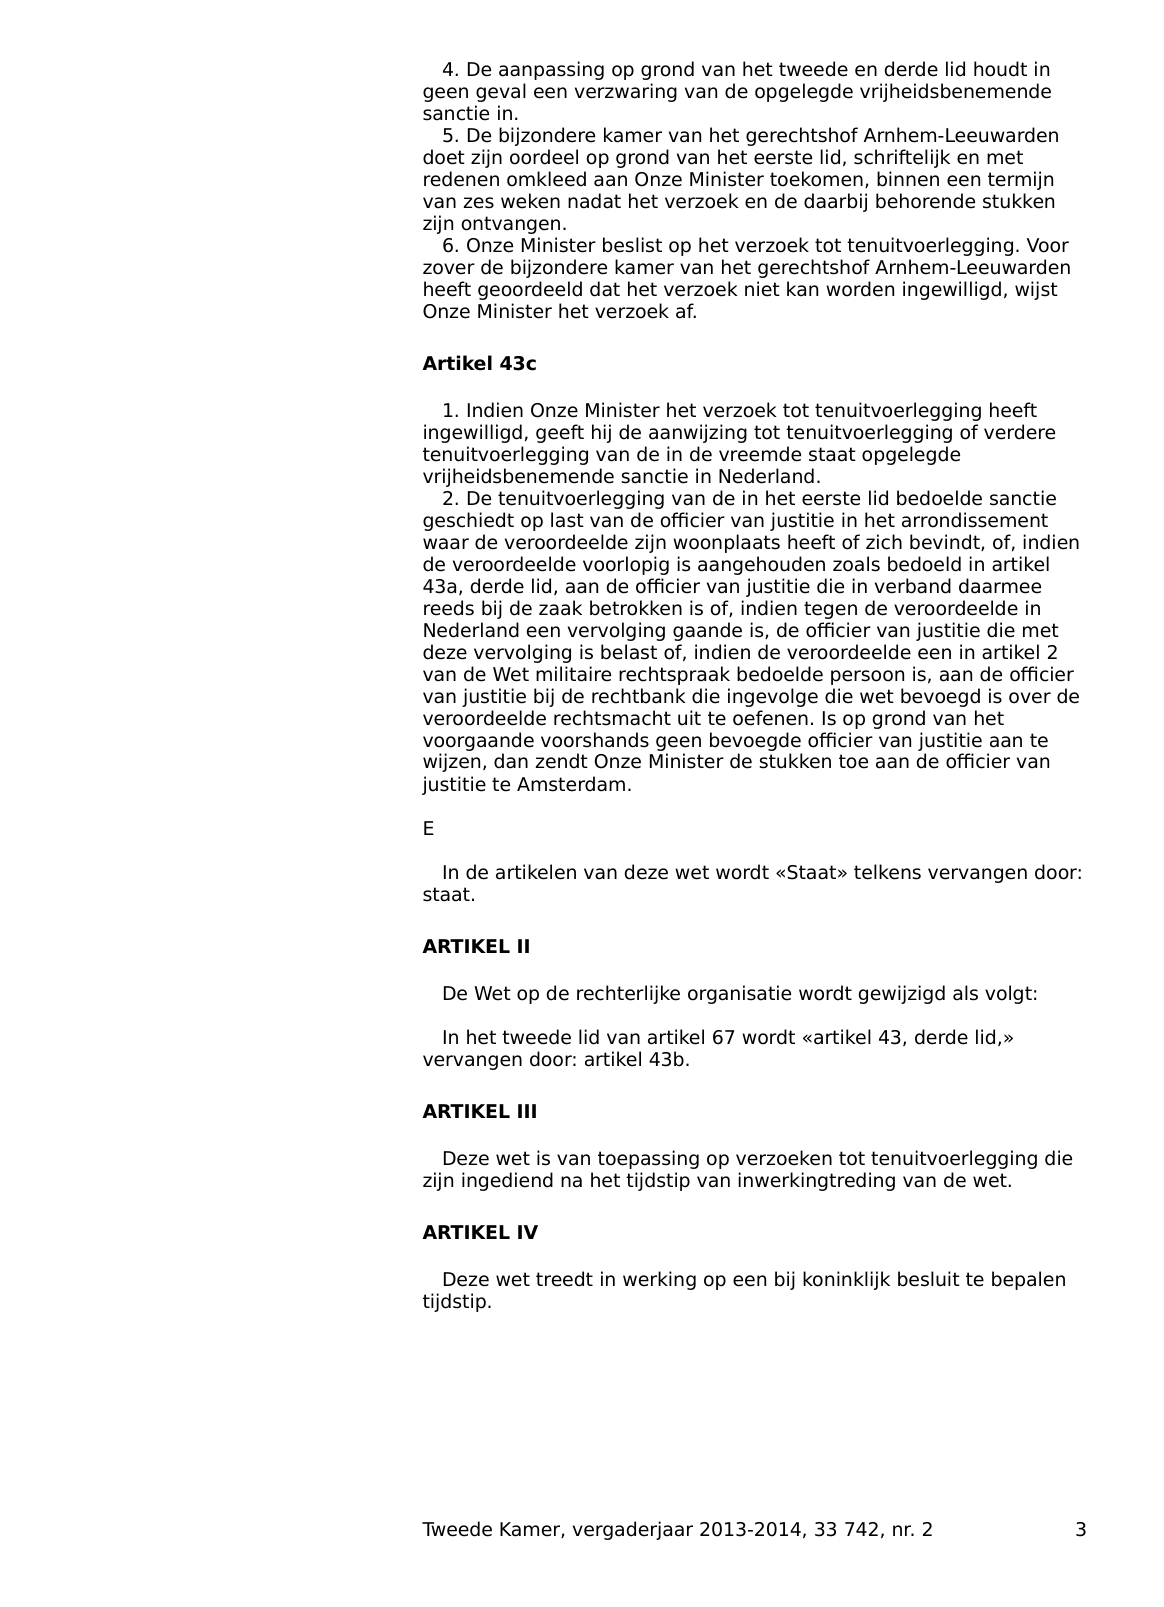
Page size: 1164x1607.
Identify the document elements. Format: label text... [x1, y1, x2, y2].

subtitle Artikel 43c [422, 353, 1087, 375]
text De Wet op de rechterlijke organisatie wordt gewijzigd als volgt: [422, 983, 1087, 1005]
text 5. De bijzondere kamer van het gerechtshof Arnhem-Leeuwarden doet zijn oordeel op grond van het eerste lid, schriftelijk en met redenen omkleed aan Onze Minister toekomen, binnen een termijn van zes weken nadat het verzoek en de daarbij behorende stukken zijn ontvangen. [422, 125, 1087, 235]
text In het tweede lid van artikel 67 wordt «artikel 43, derde lid,» vervangen door: artikel 43b. [422, 1027, 1087, 1071]
text 6. Onze Minister beslist op het verzoek tot tenuitvoerlegging. Voor zover de bijzondere kamer van het gerechtshof Arnhem-Leeuwarden heeft geoordeeld dat het verzoek niet kan worden ingewilligd, wijst Onze Minister het verzoek af. [422, 235, 1087, 323]
text 2. De tenuitvoerlegging van de in het eerste lid bedoelde sanctie geschiedt op last van de officier van justitie in het arrondissement waar de veroordeelde zijn woonplaats heeft of zich bevindt, of, indien de veroordeelde voorlopig is aangehouden zoals bedoeld in artikel 43a, derde lid, aan de officier van justitie die in verband daarmee reeds bij de zaak betrokken is of, indien tegen de veroordeelde in Nederland een vervolging gaande is, de officier van justitie die met deze vervolging is belast of, indien de veroordeelde een in artikel 2 van de Wet militaire rechtspraak bedoelde persoon is, aan de officier van justitie bij de rechtbank die ingevolge die wet bevoegd is over de veroordeelde rechtsmacht uit te oefenen. Is op grond van het voorgaande voorshands geen bevoegde officier van justitie aan te wijzen, dan zendt Onze Minister de stukken toe aan de officier van justitie te Amsterdam. [422, 488, 1087, 795]
text 1. Indien Onze Minister het verzoek tot tenuitvoerlegging heeft ingewilligd, geeft hij de aanwijzing tot tenuitvoerlegging of verdere tenuitvoerlegging van de in de vreemde staat opgelegde vrijheidsbenemende sanctie in Nederland. [422, 400, 1087, 488]
text Deze wet treedt in werking op een bij koninklijk besluit te bepalen tijdstip. [422, 1269, 1087, 1313]
text In de artikelen van deze wet wordt «Staat» telkens vervangen door: staat. [422, 862, 1087, 906]
subtitle ARTIKEL II [422, 936, 1087, 958]
subtitle ARTIKEL III [422, 1101, 1087, 1123]
subtitle ARTIKEL IV [422, 1222, 1087, 1244]
text E [422, 818, 1087, 839]
text 4. De aanpassing op grond van het tweede en derde lid houdt in geen geval een verzwaring van de opgelegde vrijheidsbenemende sanctie in. [422, 59, 1087, 125]
text Deze wet is van toepassing op verzoeken tot tenuitvoerlegging die zijn ingediend na het tijdstip van inwerkingtreding van de wet. [422, 1148, 1087, 1192]
